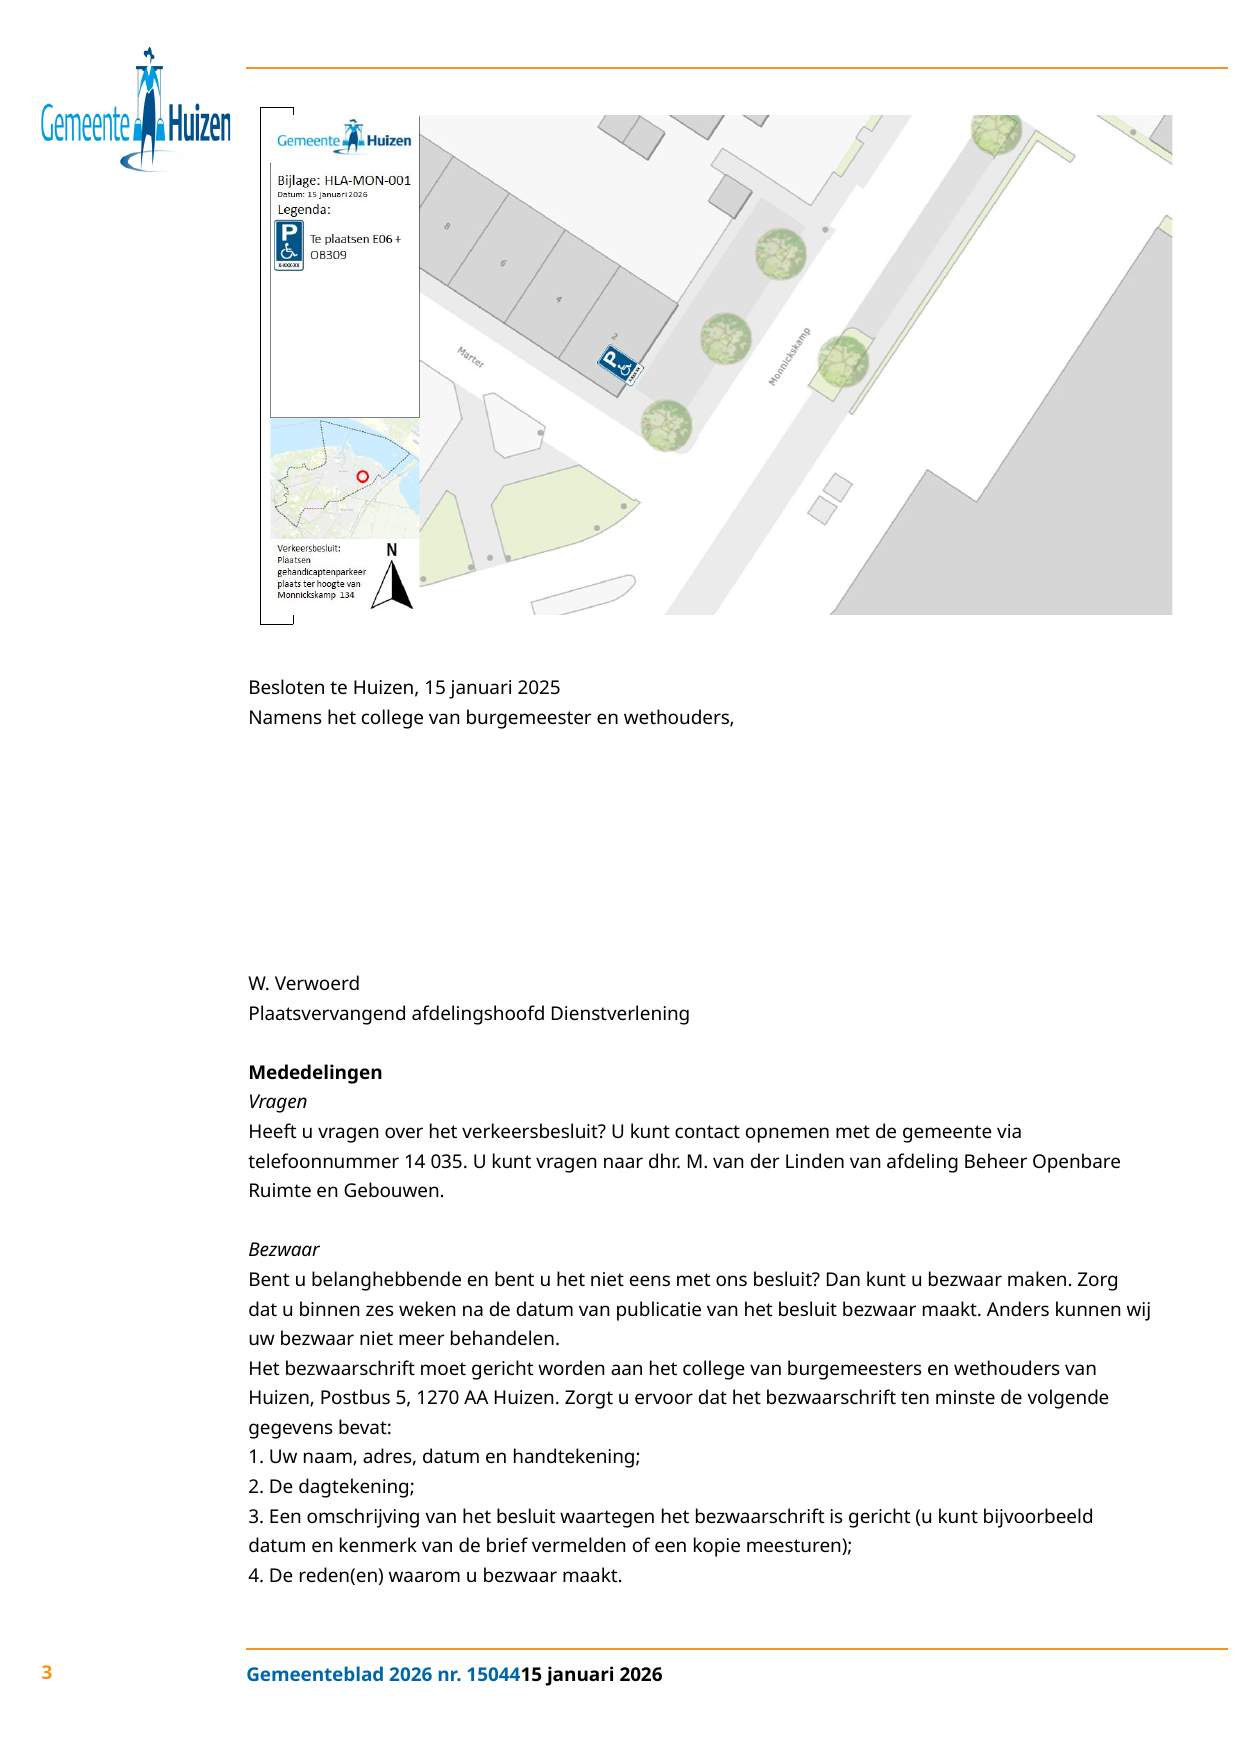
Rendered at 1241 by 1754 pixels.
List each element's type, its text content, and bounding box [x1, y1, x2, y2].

text 2. De dagtekening; [248, 1473, 1152, 1499]
text Namens het college van burgemeester en wethouders, [248, 704, 1152, 730]
picture [41, 47, 231, 172]
text Plaatsvervangend afdelingshoofd Dienstverlening [248, 1000, 1152, 1026]
text Besloten te Huizen, 15 januari 2025 [248, 674, 1152, 700]
text Bezwaar [248, 1237, 1152, 1262]
text Bent u belanghebbende en bent u het niet eens met ons besluit? Dan kunt u bezwaar maken. Zorg dat u binnen zes weken na de datum van publicatie van het besluit bezwaar maakt. Anders kunnen wij uw bezwaar niet meer behandelen. [248, 1266, 1152, 1351]
text 4. De reden(en) waarom u bezwaar maakt. [248, 1562, 1152, 1588]
text 1. Uw naam, adres, datum en handtekening; [248, 1444, 1152, 1469]
text Het bezwaarschrift moet gericht worden aan het college van burgemeesters en wethouders van Huizen, Postbus 5, 1270 AA Huizen. Zorgt u ervoor dat het bezwaarschrift ten minste de volgende gegevens bevat: [248, 1355, 1152, 1440]
text Vragen [248, 1089, 1152, 1114]
text 3. Een omschrijving van het besluit waartegen het bezwaarschrift is gericht (u kunt bijvoorbeeld datum en kenmerk van de brief vermelden of een kopie meesturen); [248, 1503, 1152, 1558]
picture [268, 115, 1173, 615]
text W. Verwoerd [248, 970, 1152, 996]
text Heeft u vragen over het verkeersbesluit? U kunt contact opnemen met de gemeente via telefoonnummer 14 035. U kunt vragen naar dhr. M. van der Linden van afdeling Beheer Openbare Ruimte en Gebouwen. [248, 1118, 1152, 1203]
text Mededelingen [248, 1059, 1152, 1085]
